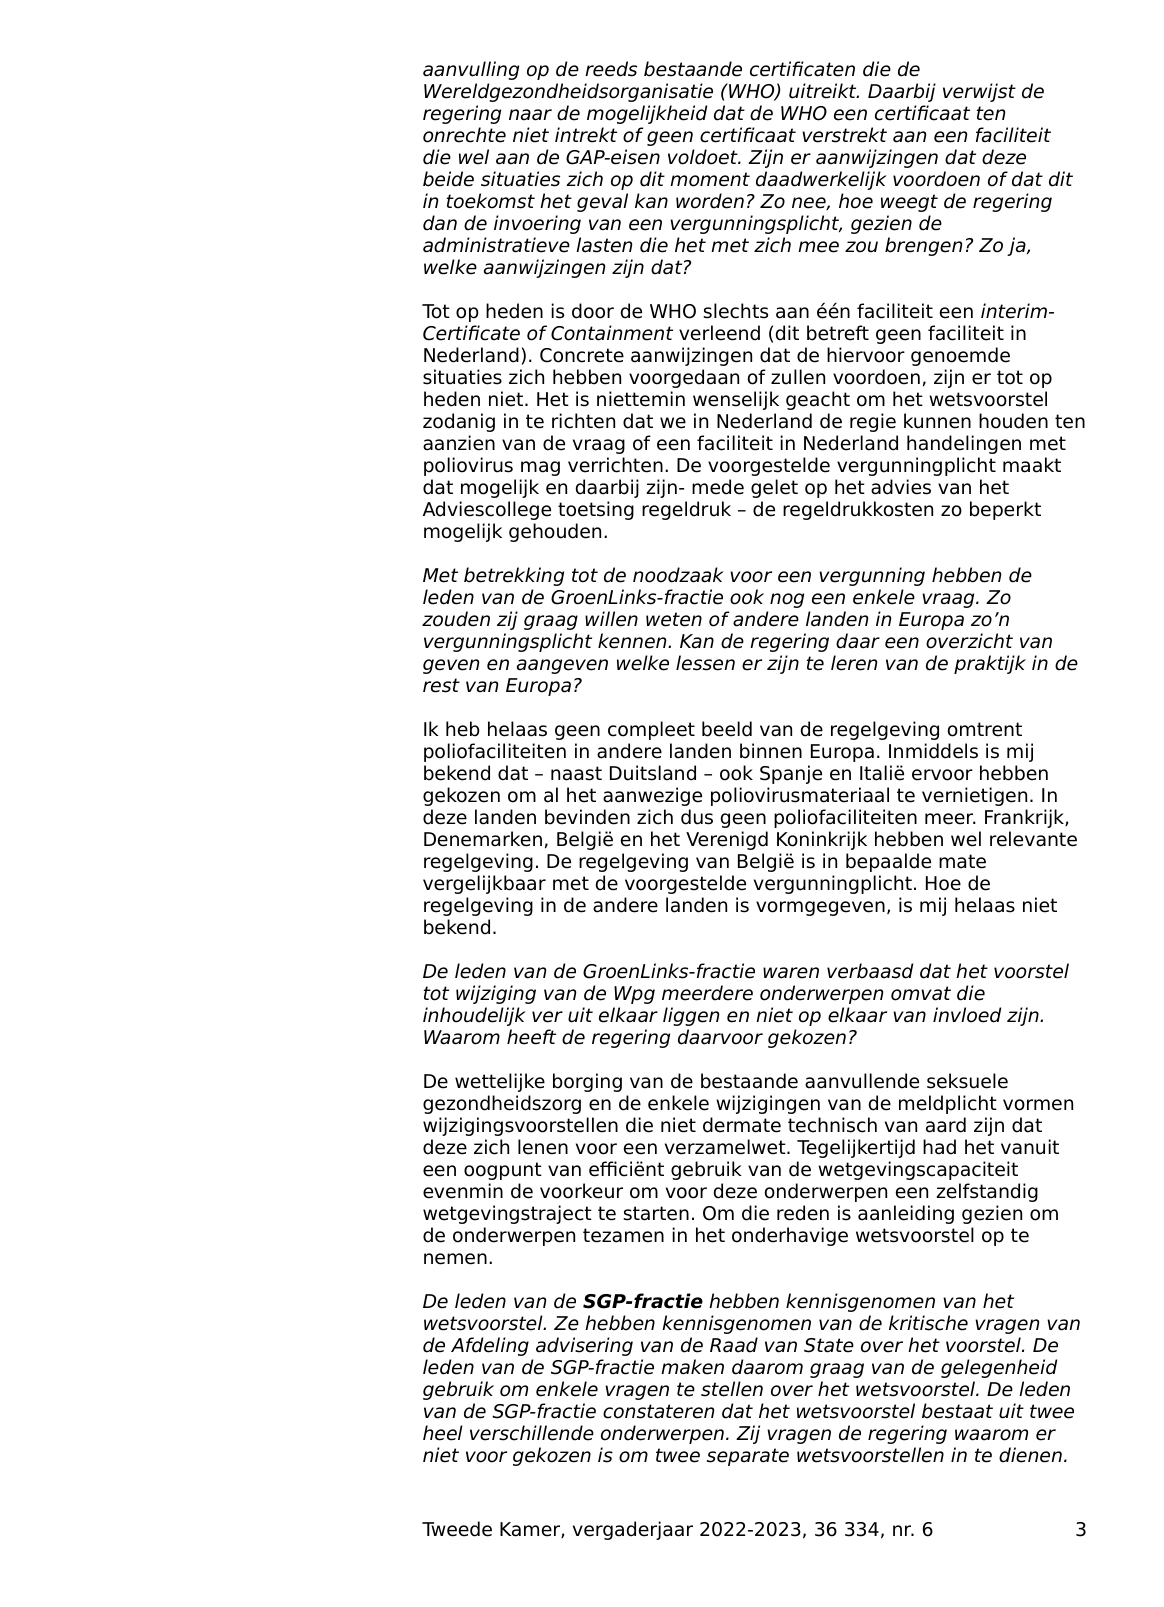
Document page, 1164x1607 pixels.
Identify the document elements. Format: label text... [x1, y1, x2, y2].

text aanvulling op de reeds bestaande certificaten die de Wereldgezondheidsorganisatie (WHO) uitreikt. Daarbij verwijst de regering naar de mogelijkheid dat de WHO een certificaat ten onrechte niet intrekt of geen certificaat verstrekt aan een faciliteit die wel aan de GAP-eisen voldoet. Zijn er aanwijzingen dat deze beide situaties zich op dit moment daadwerkelijk voordoen of dat dit in toekomst het geval kan worden? Zo nee, hoe weegt de regering dan de invoering van een vergunningsplicht, gezien de administratieve lasten die het met zich mee zou brengen? Zo ja, welke aanwijzingen zijn dat? [422, 59, 1087, 279]
text De wettelijke borging van de bestaande aanvullende seksuele gezondheidszorg en de enkele wijzigingen van de meldplicht vormen wijzigingsvoorstellen die niet dermate technisch van aard zijn dat deze zich lenen voor een verzamelwet. Tegelijkertijd had het vanuit een oogpunt van efficiënt gebruik van de wetgevingscapaciteit evenmin de voorkeur om voor deze onderwerpen een zelfstandig wetgevingstraject te starten. Om die reden is aanleiding gezien om de onderwerpen tezamen in het onderhavige wetsvoorstel op te nemen. [422, 1071, 1087, 1269]
text De leden van de SGP-fractie hebben kennisgenomen van het wetsvoorstel. Ze hebben kennisgenomen van de kritische vragen van de Afdeling advisering van de Raad van State over het voorstel. De leden van de SGP-fractie maken daarom graag van de gelegenheid gebruik om enkele vragen te stellen over het wetsvoorstel. De leden van de SGP-fractie constateren dat het wetsvoorstel bestaat uit twee heel verschillende onderwerpen. Zij vragen de regering waarom er niet voor gekozen is om twee separate wetsvoorstellen in te dienen. [422, 1291, 1087, 1467]
text Tot op heden is door de WHO slechts aan één faciliteit een interim- Certificate of Containment verleend (dit betreft geen faciliteit in Nederland). Concrete aanwijzingen dat de hiervoor genoemde situaties zich hebben voorgedaan of zullen voordoen, zijn er tot op heden niet. Het is niettemin wenselijk geacht om het wetsvoorstel zodanig in te richten dat we in Nederland de regie kunnen houden ten aanzien van de vraag of een faciliteit in Nederland handelingen met poliovirus mag verrichten. De voorgestelde vergunningplicht maakt dat mogelijk en daarbij zijn- mede gelet op het advies van het Adviescollege toetsing regeldruk – de regeldrukkosten zo beperkt mogelijk gehouden. [422, 301, 1087, 543]
text De leden van de GroenLinks-fractie waren verbaasd dat het voorstel tot wijziging van de Wpg meerdere onderwerpen omvat die inhoudelijk ver uit elkaar liggen en niet op elkaar van invloed zijn. Waarom heeft de regering daarvoor gekozen? [422, 961, 1087, 1049]
text Met betrekking tot de noodzaak voor een vergunning hebben de leden van de GroenLinks-fractie ook nog een enkele vraag. Zo zouden zij graag willen weten of andere landen in Europa zo’n vergunningsplicht kennen. Kan de regering daar een overzicht van geven en aangeven welke lessen er zijn te leren van de praktijk in de rest van Europa? [422, 565, 1087, 697]
text Ik heb helaas geen compleet beeld van de regelgeving omtrent poliofaciliteiten in andere landen binnen Europa. Inmiddels is mij bekend dat – naast Duitsland – ook Spanje en Italië ervoor hebben gekozen om al het aanwezige poliovirusmateriaal te vernietigen. In deze landen bevinden zich dus geen poliofaciliteiten meer. Frankrijk, Denemarken, België en het Verenigd Koninkrijk hebben wel relevante regelgeving. De regelgeving van België is in bepaalde mate vergelijkbaar met de voorgestelde vergunningplicht. Hoe de regelgeving in de andere landen is vormgegeven, is mij helaas niet bekend. [422, 719, 1087, 939]
